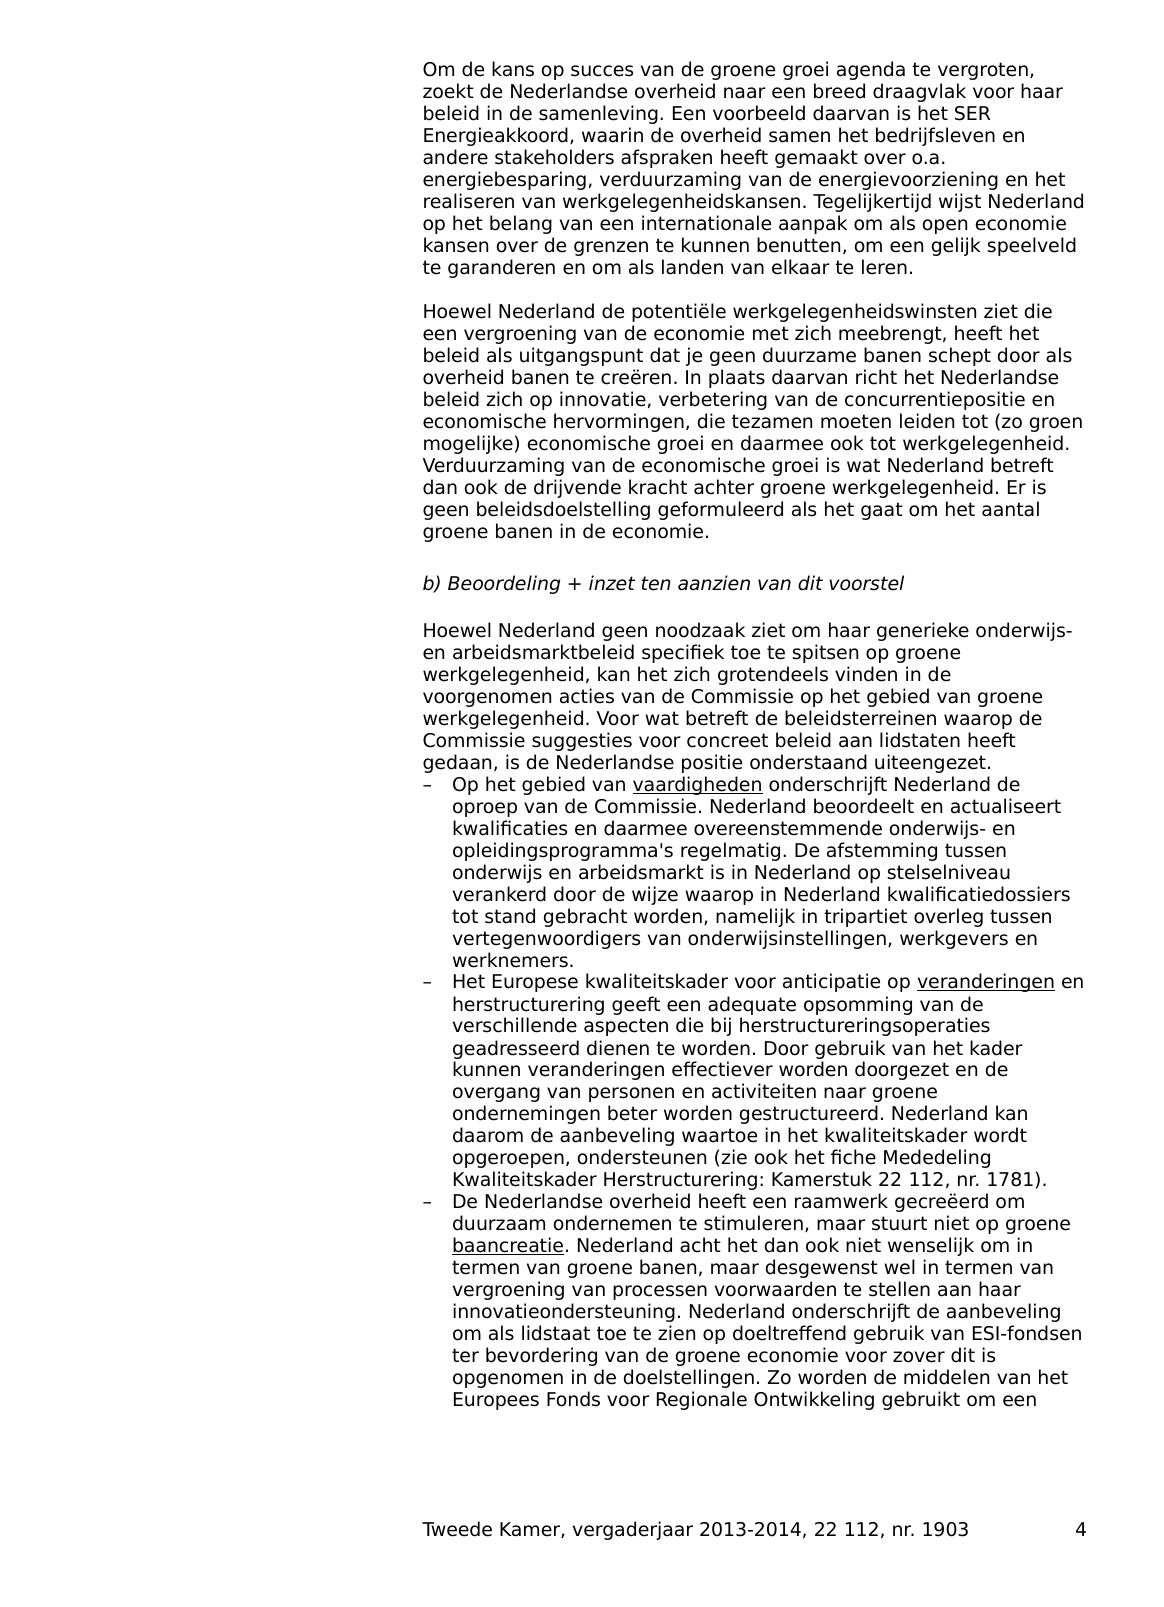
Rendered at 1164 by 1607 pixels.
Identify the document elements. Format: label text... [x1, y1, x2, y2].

text Hoewel Nederland geen noodzaak ziet om haar generieke onderwijs- en arbeidsmarktbeleid specifiek toe te spitsen op groene werkgelegenheid, kan het zich grotendeels vinden in de voorgenomen acties van de Commissie op het gebied van groene werkgelegenheid. Voor wat betreft de beleidsterreinen waarop de Commissie suggesties voor concreet beleid aan lidstaten heeft gedaan, is de Nederlandse positie onderstaand uiteengezet. [422, 620, 1087, 774]
text – Het Europese kwaliteitskader voor anticipatie op veranderingen en herstructurering geeft een adequate opsomming van de verschillende aspecten die bij herstructureringsoperaties geadresseerd dienen te worden. Door gebruik van het kader kunnen veranderingen effectiever worden doorgezet en de overgang van personen en activiteiten naar groene ondernemingen beter worden gestructureerd. Nederland kan daarom de aanbeveling waartoe in het kwaliteitskader wordt opgeroepen, ondersteunen (zie ook het fiche Mededeling Kwaliteitskader Herstructurering: Kamerstuk 22 112, nr. 1781). [422, 971, 1087, 1191]
text Om de kans op succes van de groene groei agenda te vergroten, zoekt de Nederlandse overheid naar een breed draagvlak voor haar beleid in de samenleving. Een voorbeeld daarvan is het SER Energieakkoord, waarin de overheid samen het bedrijfsleven en andere stakeholders afspraken heeft gemaakt over o.a. energiebesparing, verduurzaming van de energievoorziening en het realiseren van werkgelegenheidskansen. Tegelijkertijd wijst Nederland op het belang van een internationale aanpak om als open economie kansen over de grenzen te kunnen benutten, om een gelijk speelveld te garanderen en om als landen van elkaar te leren. [422, 59, 1087, 279]
text Hoewel Nederland de potentiële werkgelegenheidswinsten ziet die een vergroening van de economie met zich meebrengt, heeft het beleid als uitgangspunt dat je geen duurzame banen schept door als overheid banen te creëren. In plaats daarvan richt het Nederlandse beleid zich op innovatie, verbetering van de concurrentiepositie en economische hervormingen, die tezamen moeten leiden tot (zo groen mogelijke) economische groei en daarmee ook tot werkgelegenheid. Verduurzaming van de economische groei is wat Nederland betreft dan ook de drijvende kracht achter groene werkgelegenheid. Er is geen beleidsdoelstelling geformuleerd als het gaat om het aantal groene banen in de economie. [422, 301, 1087, 543]
text – De Nederlandse overheid heeft een raamwerk gecreëerd om duurzaam ondernemen te stimuleren, maar stuurt niet op groene baancreatie. Nederland acht het dan ook niet wenselijk om in termen van groene banen, maar desgewenst wel in termen van vergroening van processen voorwaarden te stellen aan haar innovatieondersteuning. Nederland onderschrijft de aanbeveling om als lidstaat toe te zien op doeltreffend gebruik van ESI-fondsen ter bevordering van de groene economie voor zover dit is opgenomen in de doelstellingen. Zo worden de middelen van het Europees Fonds voor Regionale Ontwikkeling gebruikt om een [422, 1191, 1087, 1411]
subtitle b) Beoordeling + inzet ten aanzien van dit voorstel [422, 573, 1087, 595]
text – Op het gebied van vaardigheden onderschrijft Nederland de oproep van de Commissie. Nederland beoordeelt en actualiseert kwalificaties en daarmee overeenstemmende onderwijs- en opleidingsprogramma's regelmatig. De afstemming tussen onderwijs en arbeidsmarkt is in Nederland op stelselniveau verankerd door de wijze waarop in Nederland kwalificatiedossiers tot stand gebracht worden, namelijk in tripartiet overleg tussen vertegenwoordigers van onderwijsinstellingen, werkgevers en werknemers. [422, 774, 1087, 971]
